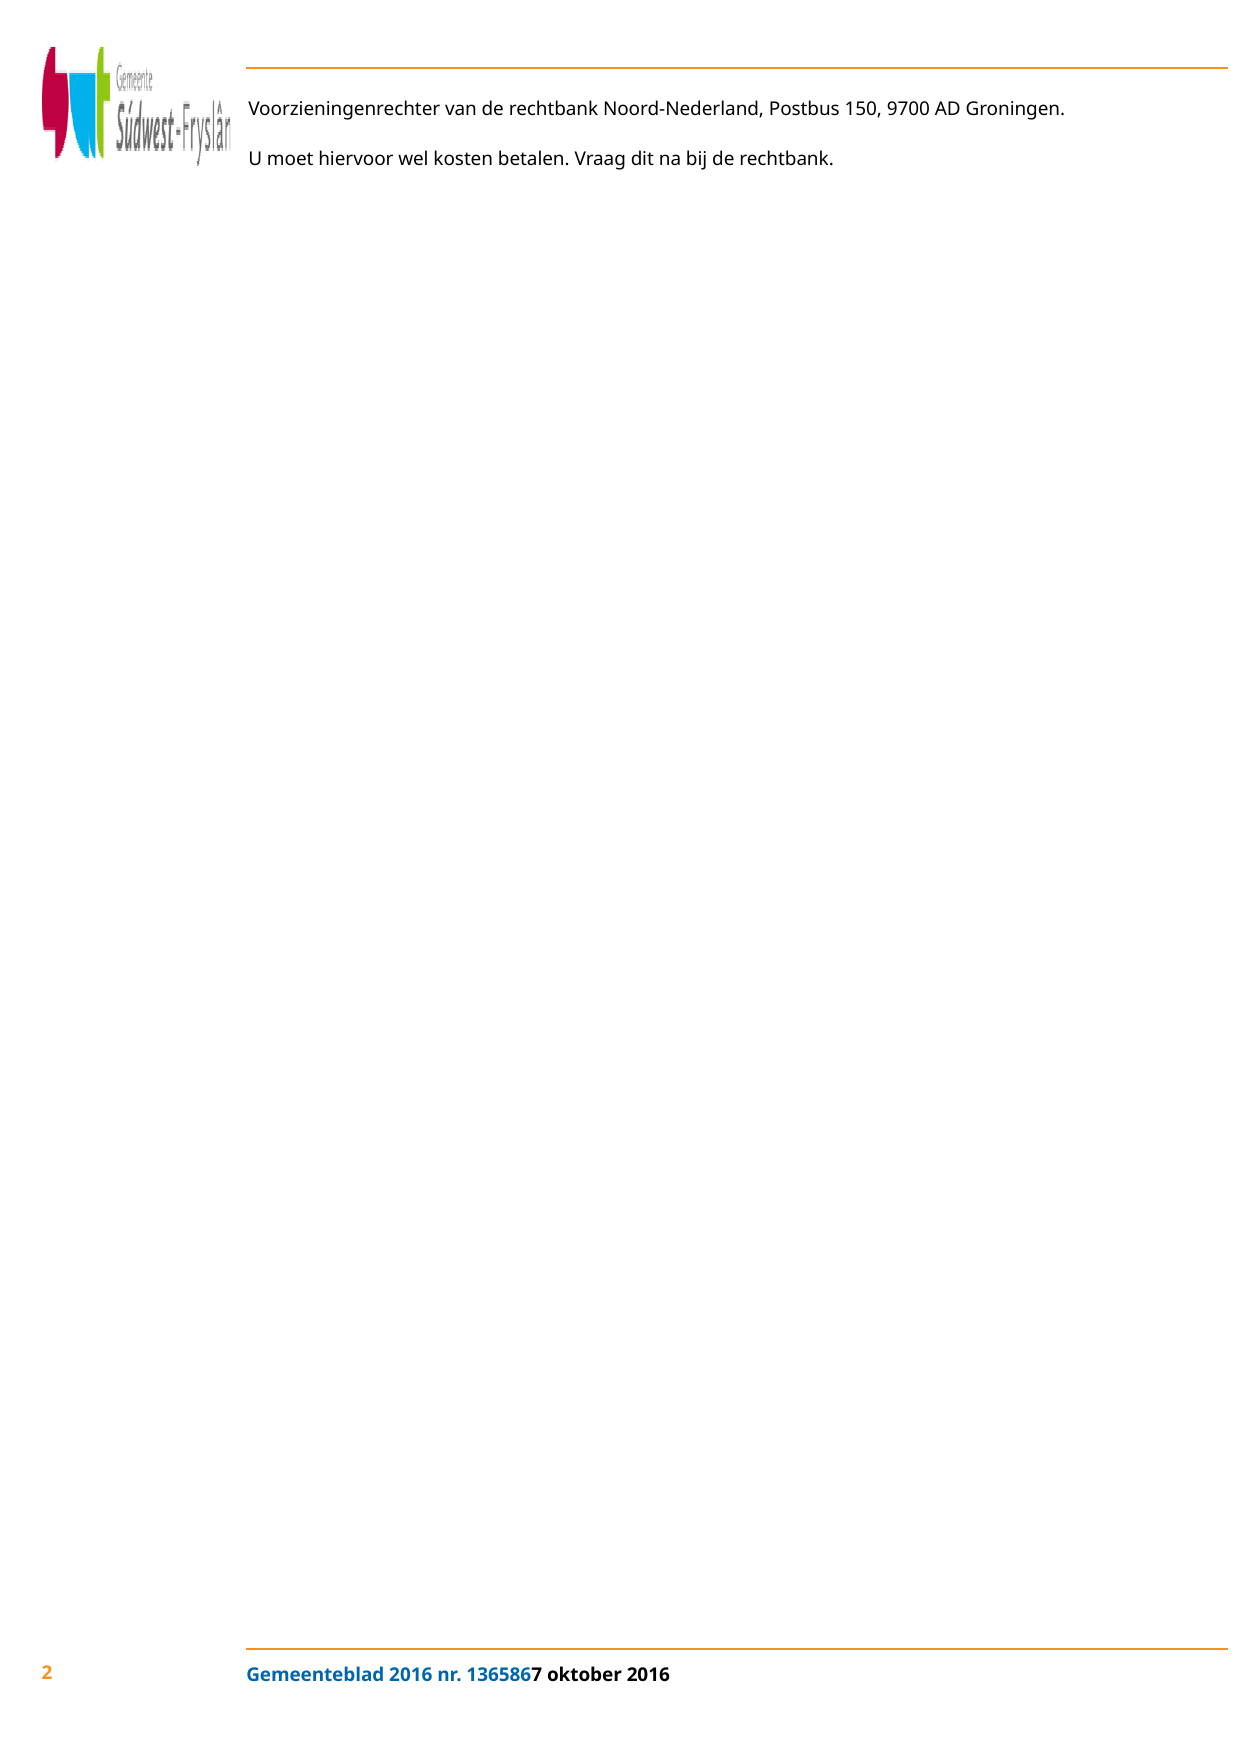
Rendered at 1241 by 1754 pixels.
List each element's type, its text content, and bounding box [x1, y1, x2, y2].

text Voorzieningenrechter van de rechtbank Noord-Nederland, Postbus 150, 9700 AD Groningen. [248, 95, 1152, 121]
text U moet hiervoor wel kosten betalen. Vraag dit na bij de rechtbank. [248, 145, 1152, 171]
picture [41, 47, 231, 172]
